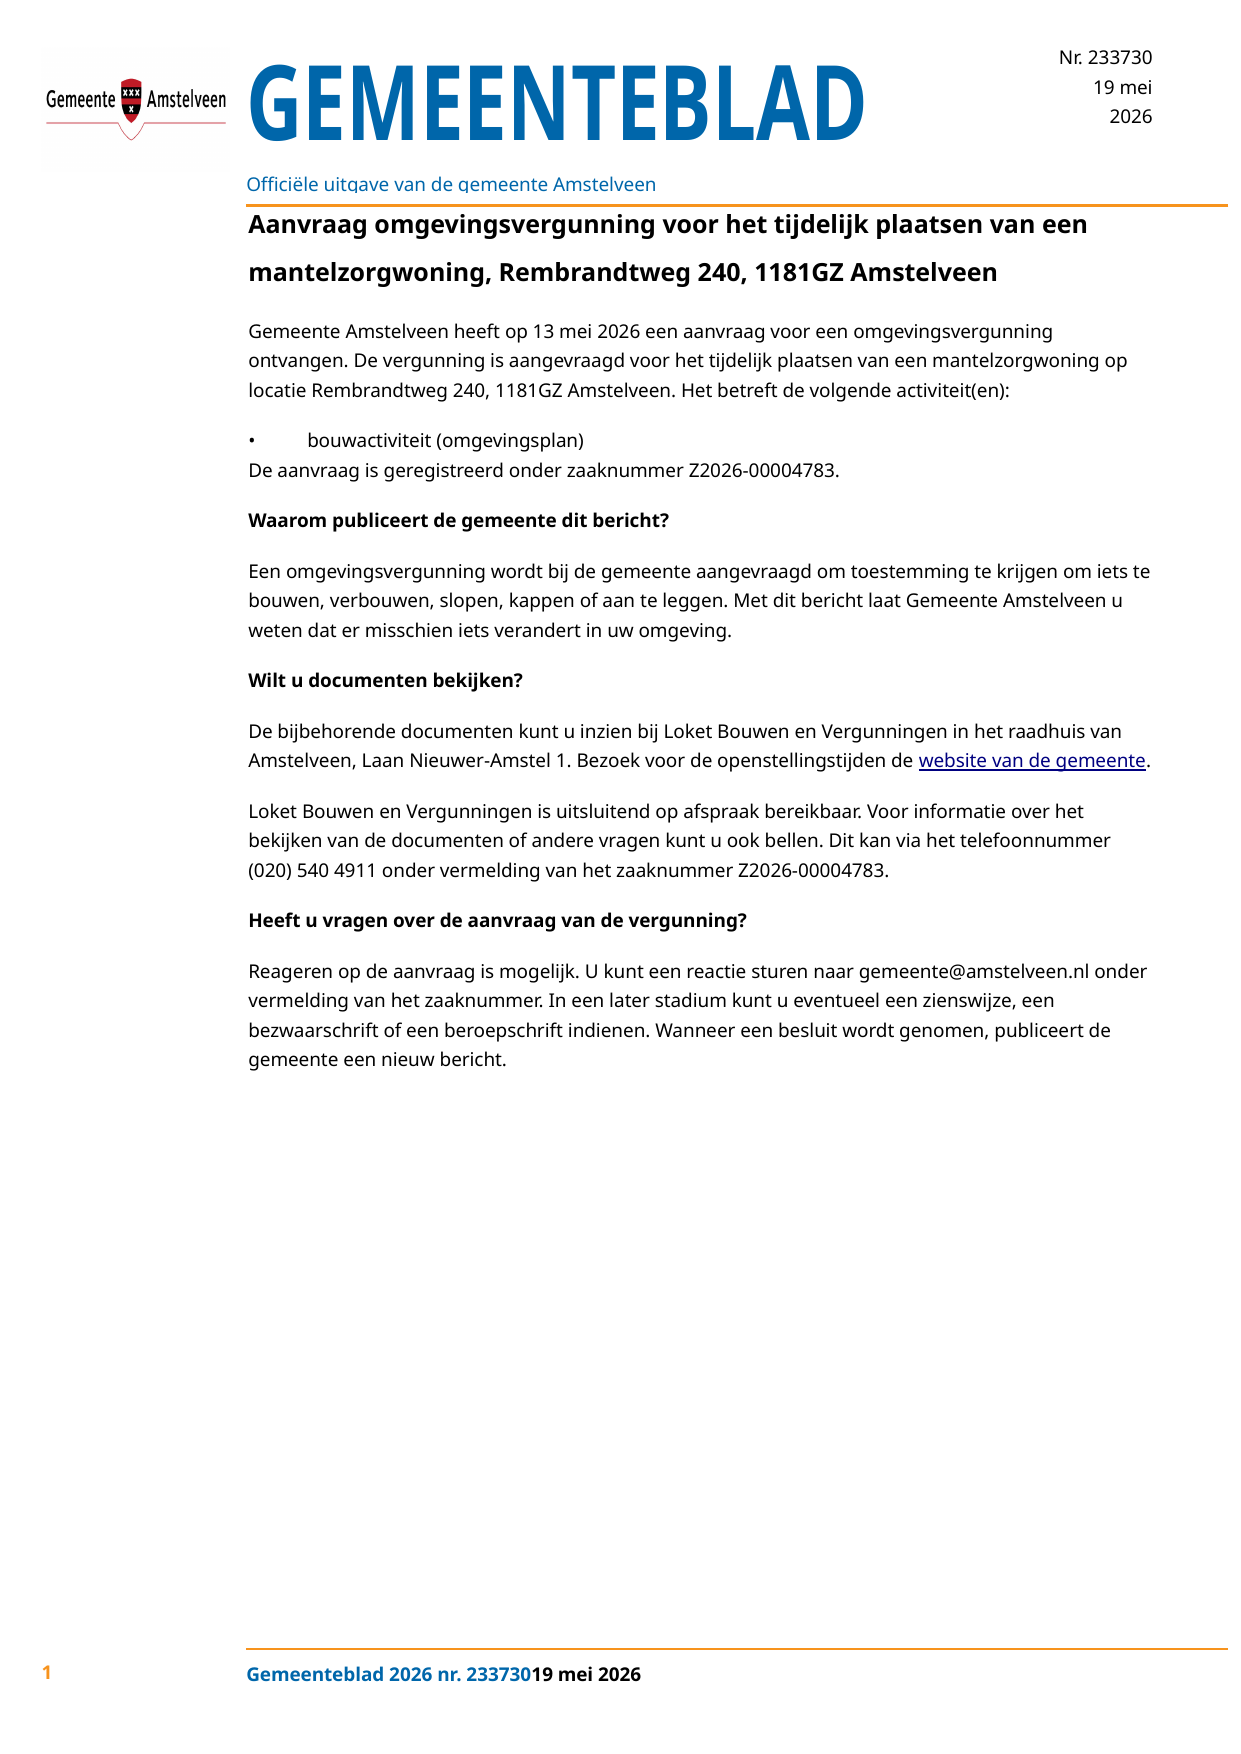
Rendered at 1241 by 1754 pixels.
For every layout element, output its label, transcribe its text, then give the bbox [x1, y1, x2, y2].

text Reageren op de aanvraag is mogelijk. U kunt een reactie sturen naar gemeente@amstelveen.nl onder vermelding van het zaaknummer. In een later stadium kunt u eventueel een zienswijze, een bezwaarschrift of een beroepschrift indienen. Wanneer een besluit wordt genomen, publiceert de gemeente een nieuw bericht. [248, 958, 1152, 1072]
text Aanvraag omgevingsvergunning voor het tijdelijk plaatsen van een mantelzorgwoning, Rembrandtweg 240, 1181GZ Amstelveen [248, 207, 1152, 288]
picture [41, 47, 231, 172]
text Gemeente Amstelveen heeft op 13 mei 2026 een aanvraag voor een omgevingsvergunning ontvangen. De vergunning is aangevraagd voor het tijdelijk plaatsen van een mantelzorgwoning op locatie Rembrandtweg 240, 1181GZ Amstelveen. Het betreft de volgende activiteit(en): [248, 318, 1152, 403]
list bouwactiviteit (omgevingsplan) [248, 427, 1152, 453]
text De aanvraag is geregistreerd onder zaaknummer Z2026-00004783. [248, 457, 1152, 483]
text Loket Bouwen en Vergunningen is uitsluitend op afspraak bereikbaar. Voor informatie over het bekijken van de documenten of andere vragen kunt u ook bellen. Dit kan via het telefoonnummer (020) 540 4911 onder vermelding van het zaaknummer Z2026-00004783. [248, 798, 1152, 883]
text Heeft u vragen over de aanvraag van de vergunning? [248, 907, 1152, 933]
text Wilt u documenten bekijken? [248, 667, 1152, 693]
text Een omgevingsvergunning wordt bij de gemeente aangevraagd om toestemming te krijgen om iets te bouwen, verbouwen, slopen, kappen of aan te leggen. Met dit bericht laat Gemeente Amstelveen u weten dat er misschien iets verandert in uw omgeving. [248, 558, 1152, 643]
text Waarom publiceert de gemeente dit bericht? [248, 507, 1152, 533]
text De bijbehorende documenten kunt u inzien bij Loket Bouwen en Vergunningen in het raadhuis van Amstelveen, Laan Nieuwer-Amstel 1. Bezoek voor de openstellingstijden de website van de gemeente. [248, 718, 1152, 773]
